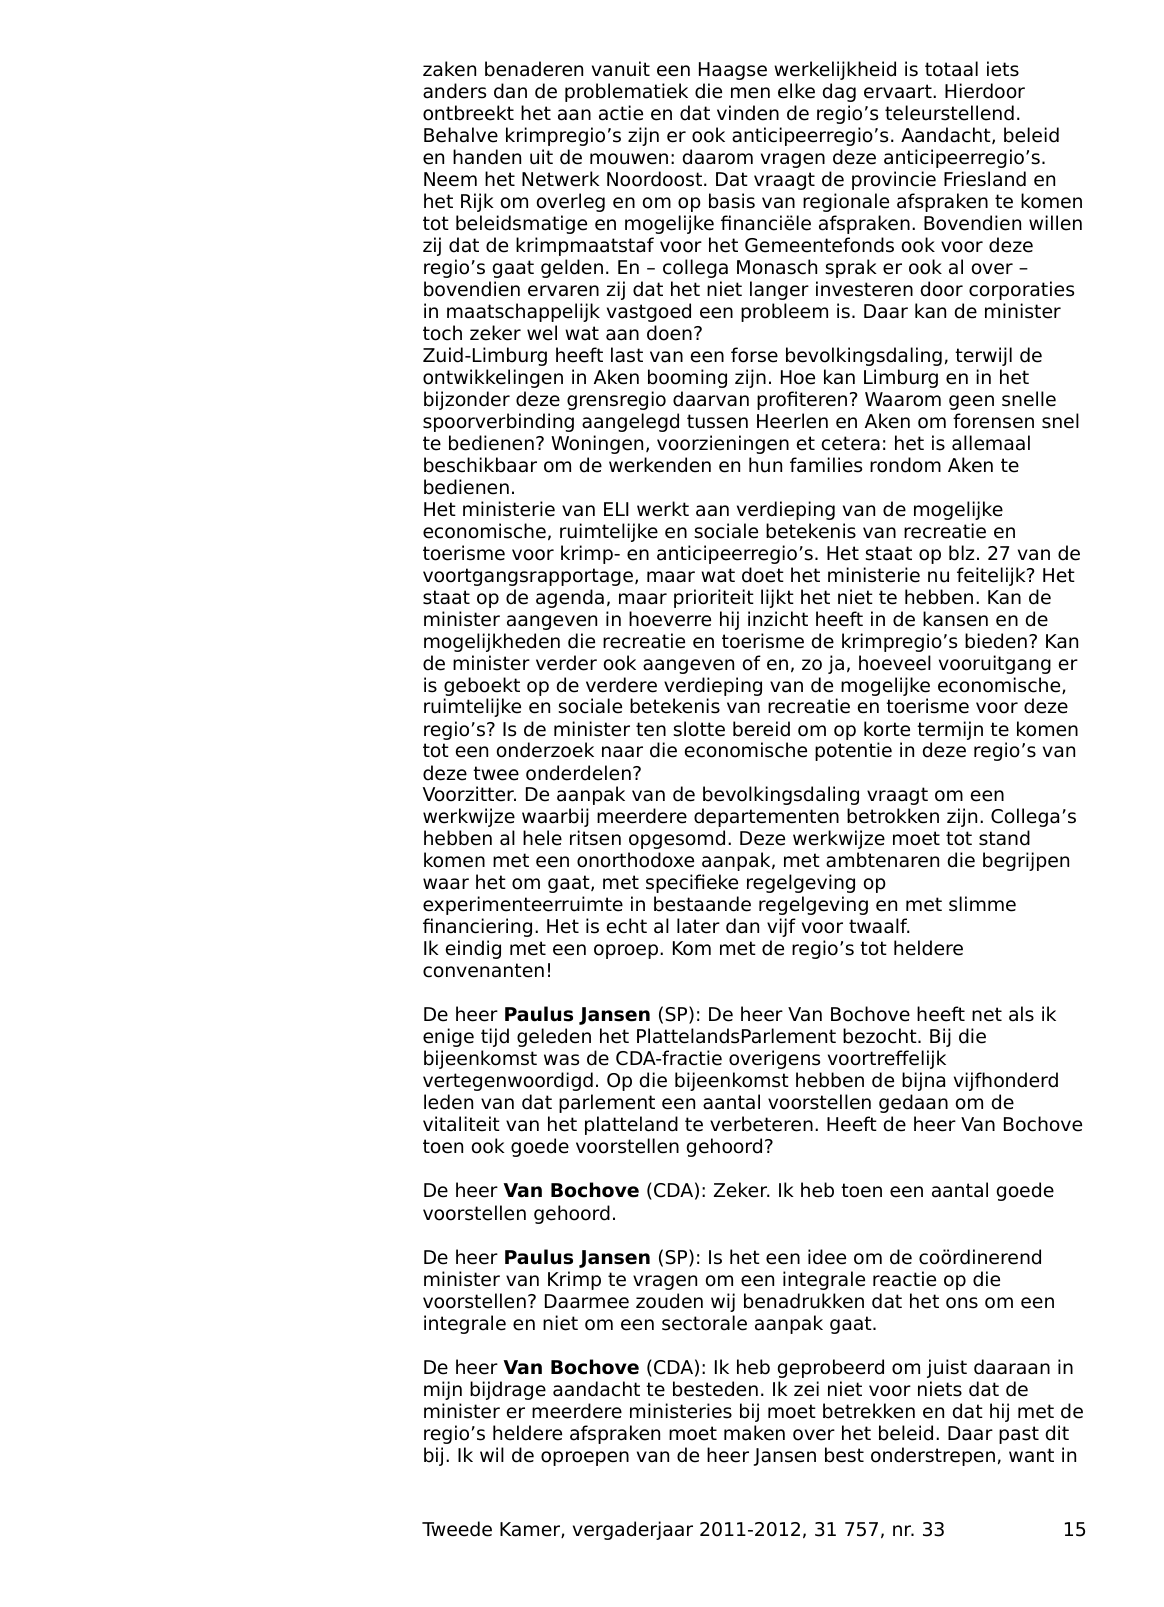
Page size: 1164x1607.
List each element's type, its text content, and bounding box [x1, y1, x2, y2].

text Behalve krimpregio’s zijn er ook anticipeerregio’s. Aandacht, beleid en handen uit de mouwen: daarom vragen deze anticipeerregio’s. Neem het Netwerk Noordoost. Dat vraagt de provincie Friesland en het Rijk om overleg en om op basis van regionale afspraken te komen tot beleidsmatige en mogelijke financiële afspraken. Bovendien willen zij dat de krimpmaatstaf voor het Gemeentefonds ook voor deze regio’s gaat gelden. En – collega Monasch sprak er ook al over – bovendien ervaren zij dat het niet langer investeren door corporaties in maatschappelijk vastgoed een probleem is. Daar kan de minister toch zeker wel wat aan doen? [422, 125, 1087, 345]
text De heer Van Bochove (CDA): Zeker. Ik heb toen een aantal goede voorstellen gehoord. [422, 1180, 1087, 1224]
text Voorzitter. De aanpak van de bevolkingsdaling vraagt om een werkwijze waarbij meerdere departementen betrokken zijn. Collega’s hebben al hele ritsen opgesomd. Deze werkwijze moet tot stand komen met een onorthodoxe aanpak, met ambtenaren die begrijpen waar het om gaat, met specifieke regelgeving op experimenteerruimte in bestaande regelgeving en met slimme financiering. Het is echt al later dan vijf voor twaalf. [422, 784, 1087, 938]
text De heer Van Bochove (CDA): Ik heb geprobeerd om juist daaraan in mijn bijdrage aandacht te besteden. Ik zei niet voor niets dat de minister er meerdere ministeries bij moet betrekken en dat hij met de regio’s heldere afspraken moet maken over het beleid. Daar past dit bij. Ik wil de oproepen van de heer Jansen best onderstrepen, want in [422, 1357, 1087, 1467]
text zaken benaderen vanuit een Haagse werkelijkheid is totaal iets anders dan de problematiek die men elke dag ervaart. Hierdoor ontbreekt het aan actie en dat vinden de regio’s teleurstellend. [422, 59, 1087, 125]
text De heer Paulus Jansen (SP): Is het een idee om de coördinerend minister van Krimp te vragen om een integrale reactie op die voorstellen? Daarmee zouden wij benadrukken dat het ons om een integrale en niet om een sectorale aanpak gaat. [422, 1247, 1087, 1334]
text Het ministerie van ELI werkt aan verdieping van de mogelijke economische, ruimtelijke en sociale betekenis van recreatie en toerisme voor krimp- en anticipeerregio’s. Het staat op blz. 27 van de voortgangsrapportage, maar wat doet het ministerie nu feitelijk? Het staat op de agenda, maar prioriteit lijkt het niet te hebben. Kan de minister aangeven in hoeverre hij inzicht heeft in de kansen en de mogelijkheden die recreatie en toerisme de krimpregio’s bieden? Kan de minister verder ook aangeven of en, zo ja, hoeveel vooruitgang er is geboekt op de verdere verdieping van de mogelijke economische, ruimtelijke en sociale betekenis van recreatie en toerisme voor deze regio’s? Is de minister ten slotte bereid om op korte termijn te komen tot een onderzoek naar die economische potentie in deze regio’s van deze twee onderdelen? [422, 499, 1087, 784]
text Zuid-Limburg heeft last van een forse bevolkingsdaling, terwijl de ontwikkelingen in Aken booming zijn. Hoe kan Limburg en in het bijzonder deze grensregio daarvan profiteren? Waarom geen snelle spoorverbinding aangelegd tussen Heerlen en Aken om forensen snel te bedienen? Woningen, voorzieningen et cetera: het is allemaal beschikbaar om de werkenden en hun families rondom Aken te bedienen. [422, 345, 1087, 499]
text Ik eindig met een oproep. Kom met de regio’s tot heldere convenanten! [422, 938, 1087, 982]
text De heer Paulus Jansen (SP): De heer Van Bochove heeft net als ik enige tijd geleden het PlattelandsParlement bezocht. Bij die bijeenkomst was de CDA-fractie overigens voortreffelijk vertegenwoordigd. Op die bijeenkomst hebben de bijna vijfhonderd leden van dat parlement een aantal voorstellen gedaan om de vitaliteit van het platteland te verbeteren. Heeft de heer Van Bochove toen ook goede voorstellen gehoord? [422, 1004, 1087, 1158]
